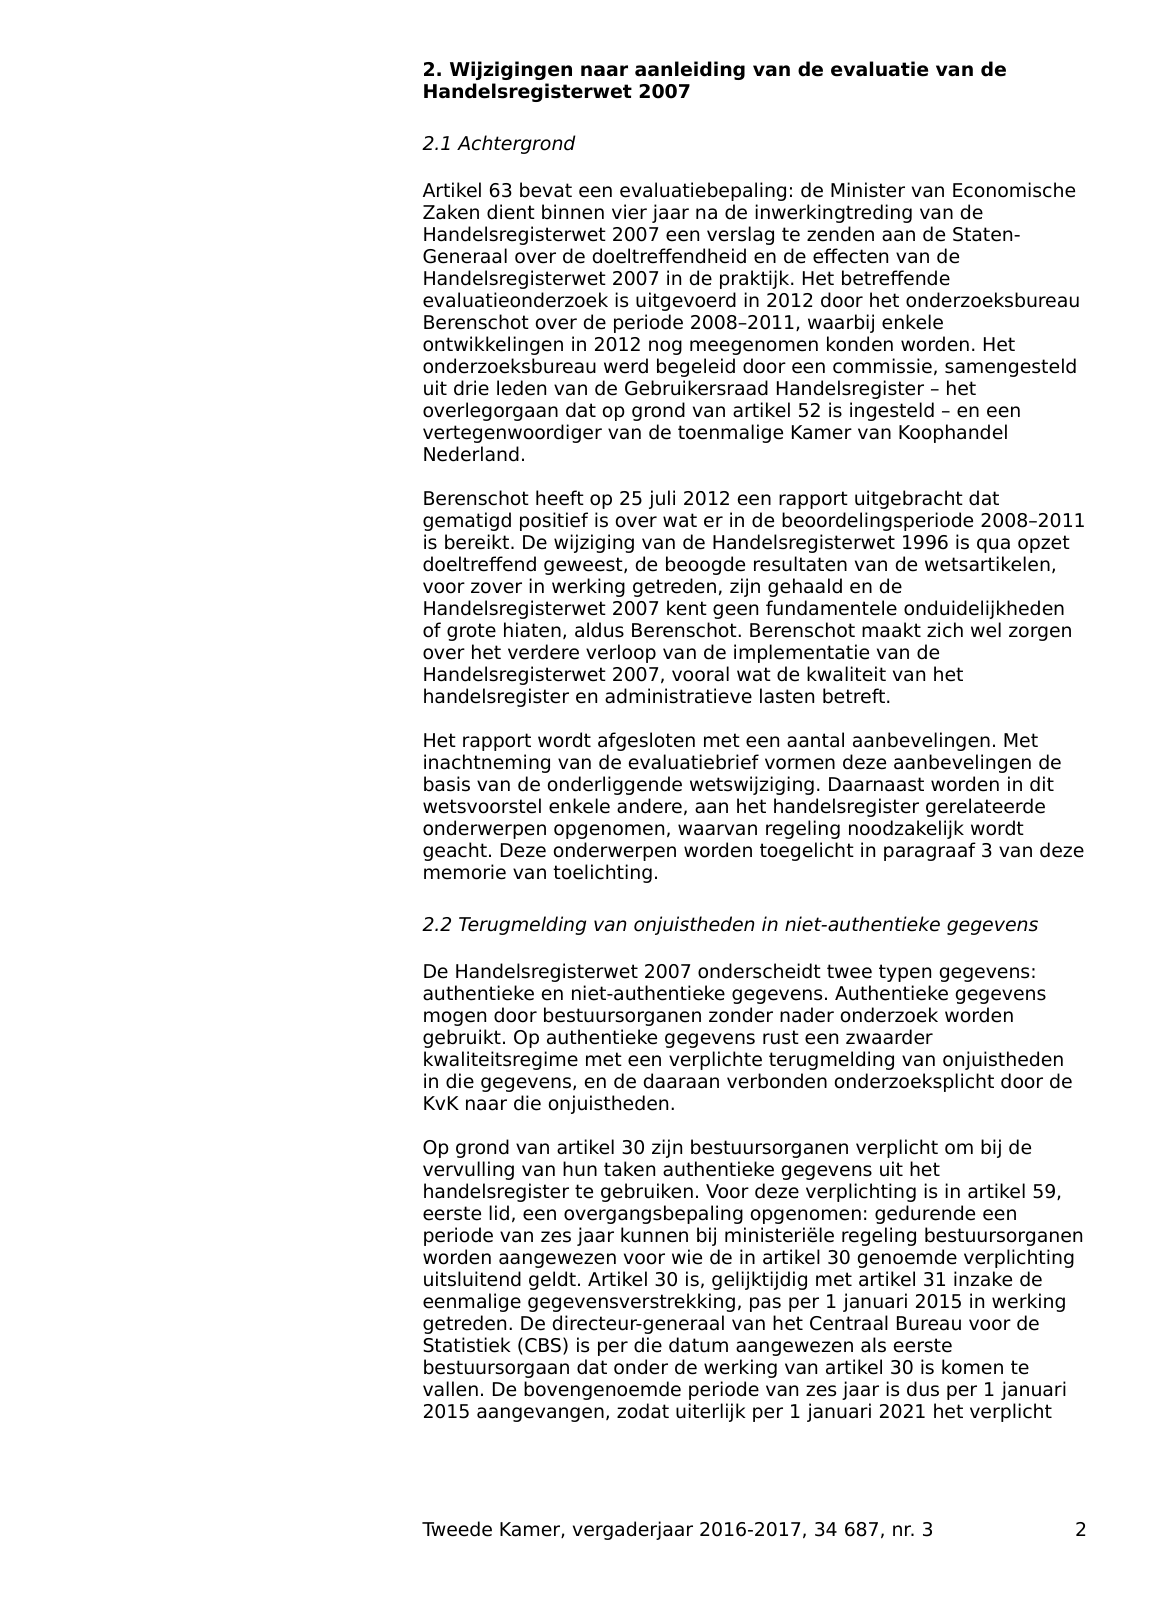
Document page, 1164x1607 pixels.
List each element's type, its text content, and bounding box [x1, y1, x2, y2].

subtitle 2.1 Achtergrond [422, 133, 1087, 155]
subtitle 2.2 Terugmelding van onjuistheden in niet-authentieke gegevens [422, 914, 1087, 936]
text Het rapport wordt afgesloten met een aantal aanbevelingen. Met inachtneming van de evaluatiebrief vormen deze aanbevelingen de basis van de onderliggende wetswijziging. Daarnaast worden in dit wetsvoorstel enkele andere, aan het handelsregister gerelateerde onderwerpen opgenomen, waarvan regeling noodzakelijk wordt geacht. Deze onderwerpen worden toegelicht in paragraaf 3 van deze memorie van toelichting. [422, 730, 1087, 884]
subtitle 2. Wijzigingen naar aanleiding van de evaluatie van de Handelsregisterwet 2007 [422, 59, 1087, 103]
text De Handelsregisterwet 2007 onderscheidt twee typen gegevens: authentieke en niet-authentieke gegevens. Authentieke gegevens mogen door bestuursorganen zonder nader onderzoek worden gebruikt. Op authentieke gegevens rust een zwaarder kwaliteitsregime met een verplichte terugmelding van onjuistheden in die gegevens, en de daaraan verbonden onderzoeksplicht door de KvK naar die onjuistheden. [422, 961, 1087, 1114]
text Op grond van artikel 30 zijn bestuursorganen verplicht om bij de vervulling van hun taken authentieke gegevens uit het handelsregister te gebruiken. Voor deze verplichting is in artikel 59, eerste lid, een overgangsbepaling opgenomen: gedurende een periode van zes jaar kunnen bij ministeriële regeling bestuursorganen worden aangewezen voor wie de in artikel 30 genoemde verplichting uitsluitend geldt. Artikel 30 is, gelijktijdig met artikel 31 inzake de eenmalige gegevensverstrekking, pas per 1 januari 2015 in werking getreden. De directeur-generaal van het Centraal Bureau voor de Statistiek (CBS) is per die datum aangewezen als eerste bestuursorgaan dat onder de werking van artikel 30 is komen te vallen. De bovengenoemde periode van zes jaar is dus per 1 januari 2015 aangevangen, zodat uiterlijk per 1 januari 2021 het verplicht [422, 1137, 1087, 1422]
text Artikel 63 bevat een evaluatiebepaling: de Minister van Economische Zaken dient binnen vier jaar na de inwerkingtreding van de Handelsregisterwet 2007 een verslag te zenden aan de Staten-Generaal over de doeltreffendheid en de effecten van de Handelsregisterwet 2007 in de praktijk. Het betreffende evaluatieonderzoek is uitgevoerd in 2012 door het onderzoeksbureau Berenschot over de periode 2008–2011, waarbij enkele ontwikkelingen in 2012 nog meegenomen konden worden. Het onderzoeksbureau werd begeleid door een commissie, samengesteld uit drie leden van de Gebruikersraad Handelsregister – het overlegorgaan dat op grond van artikel 52 is ingesteld – en een vertegenwoordiger van de toenmalige Kamer van Koophandel Nederland. [422, 180, 1087, 466]
text Berenschot heeft op 25 juli 2012 een rapport uitgebracht dat gematigd positief is over wat er in de beoordelingsperiode 2008–2011 is bereikt. De wijziging van de Handelsregisterwet 1996 is qua opzet doeltreffend geweest, de beoogde resultaten van de wetsartikelen, voor zover in werking getreden, zijn gehaald en de Handelsregisterwet 2007 kent geen fundamentele onduidelijkheden of grote hiaten, aldus Berenschot. Berenschot maakt zich wel zorgen over het verdere verloop van de implementatie van de Handelsregisterwet 2007, vooral wat de kwaliteit van het handelsregister en administratieve lasten betreft. [422, 488, 1087, 708]
